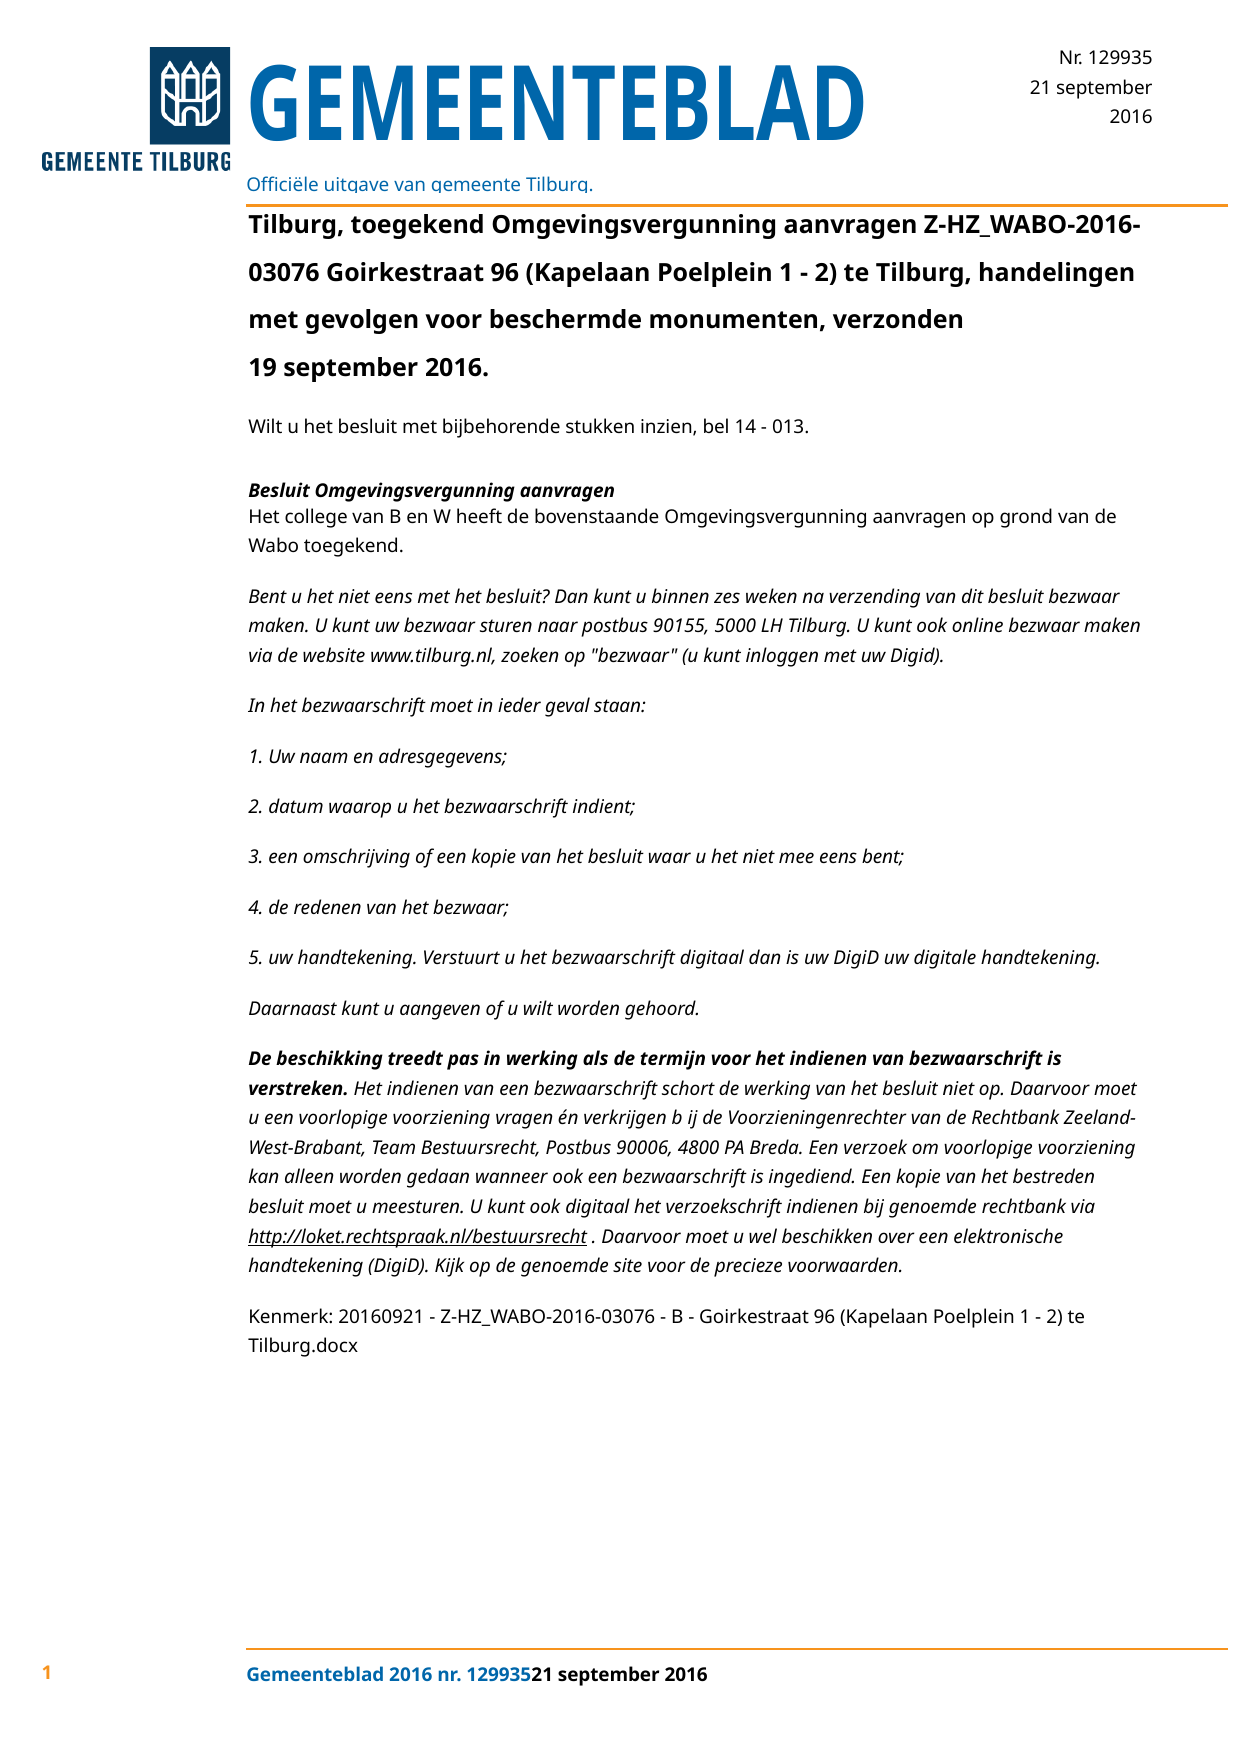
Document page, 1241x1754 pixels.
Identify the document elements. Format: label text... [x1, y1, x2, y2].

text Tilburg, toegekend Omgevingsvergunning aanvragen Z-HZ_WABO-2016-03076 Goirkestraat 96 (Kapelaan Poelplein 1 - 2) te Tilburg, handelingen met gevolgen voor beschermde monumenten, verzonden 19 september 2016. [248, 207, 1152, 384]
text Het college van B en W heeft de bovenstaande Omgevingsvergunning aanvragen op grond van de Wabo toegekend. [248, 503, 1152, 558]
text 5. uw handtekening. Verstuurt u het bezwaarschrift digitaal dan is uw DigiD uw digitale handtekening. [248, 944, 1152, 970]
text Besluit Omgevingsvergunning aanvragen [248, 477, 1152, 503]
text Kenmerk: 20160921 - Z-HZ_WABO-2016-03076 - B - Goirkestraat 96 (Kapelaan Poelplein 1 - 2) te Tilburg.docx [248, 1303, 1152, 1358]
text De beschikking treedt pas in werking als de termijn voor het indienen van bezwaarschrift is verstreken. Het indienen van een bezwaarschrift schort de werking van het besluit niet op. Daarvoor moet u een voorlopige voorziening vragen én verkrijgen b ij de Voorzieningenrechter van de Rechtbank Zeeland-West-Brabant, Team Bestuursrecht, Postbus 90006, 4800 PA Breda. Een verzoek om voorlopige voorziening kan alleen worden gedaan wanneer ook een bezwaarschrift is ingediend. Een kopie van het bestreden besluit moet u meesturen. U kunt ook digitaal het verzoekschrift indienen bij genoemde rechtbank via http://loket.rechtspraak.nl/bestuursrecht . Daarvoor moet u wel beschikken over een elektronische handtekening (DigiD). Kijk op de genoemde site voor de precieze voorwaarden. [248, 1045, 1152, 1278]
text 2. datum waarop u het bezwaarschrift indient; [248, 793, 1152, 819]
text Bent u het niet eens met het besluit? Dan kunt u binnen zes weken na verzending van dit besluit bezwaar maken. U kunt uw bezwaar sturen naar postbus 90155, 5000 LH Tilburg. U kunt ook online bezwaar maken via de website www.tilburg.nl, zoeken op "bezwaar" (u kunt inloggen met uw Digid). [248, 583, 1152, 668]
text In het bezwaarschrift moet in ieder geval staan: [248, 692, 1152, 718]
text 3. een omschrijving of een kopie van het besluit waar u het niet mee eens bent; [248, 844, 1152, 869]
text 4. de redenen van het bezwaar; [248, 894, 1152, 920]
text 1. Uw naam en adresgegevens; [248, 743, 1152, 768]
picture [41, 47, 231, 172]
text Daarnaast kunt u aangeven of u wilt worden gehoord. [248, 995, 1152, 1021]
text Wilt u het besluit met bijbehorende stukken inzien, bel 14 - 013. [248, 413, 1152, 439]
